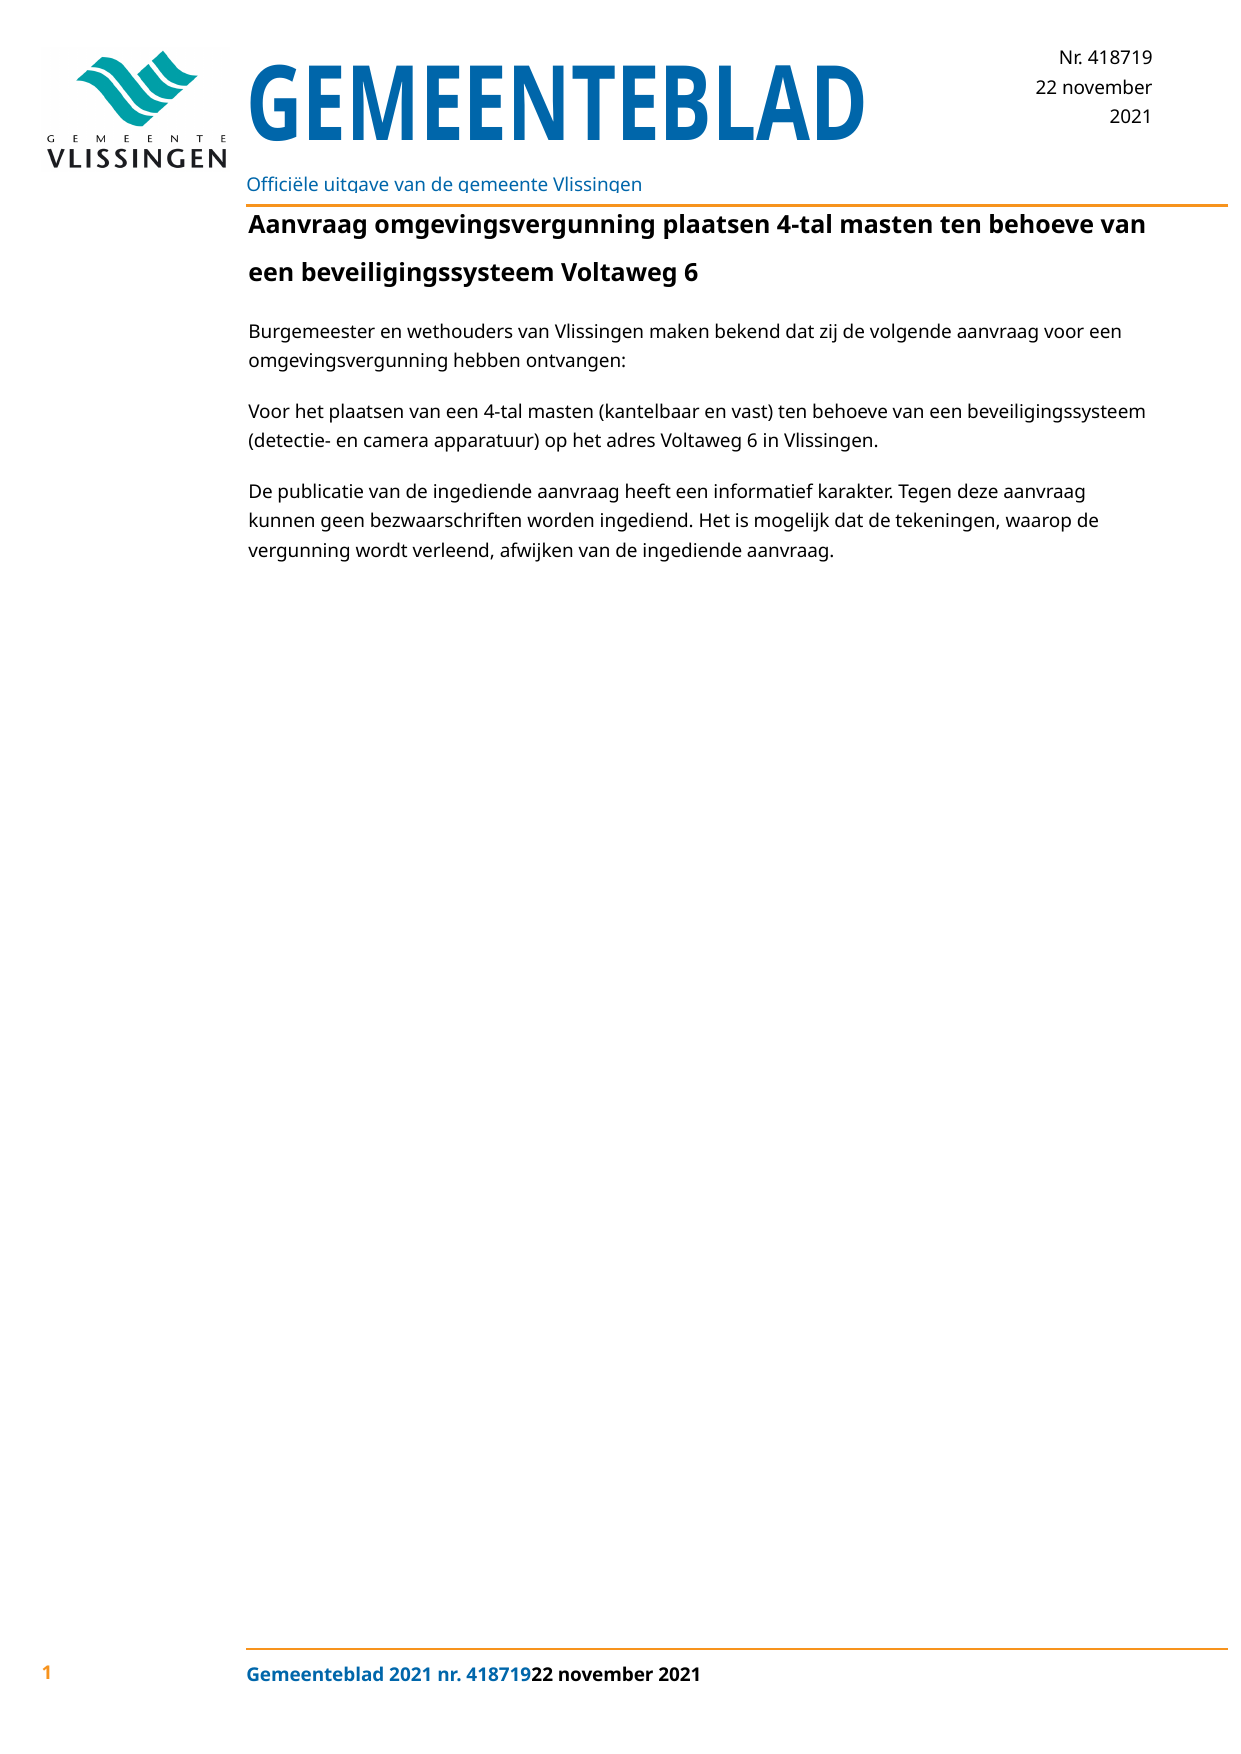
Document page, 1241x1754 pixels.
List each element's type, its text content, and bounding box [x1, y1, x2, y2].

picture [41, 47, 231, 172]
text Burgemeester en wethouders van Vlissingen maken bekend dat zij de volgende aanvraag voor een omgevingsvergunning hebben ontvangen: [248, 318, 1152, 373]
text Aanvraag omgevingsvergunning plaatsen 4-tal masten ten behoeve van een beveiligingssysteem Voltaweg 6 [248, 207, 1152, 288]
text De publicatie van de ingediende aanvraag heeft een informatief karakter. Tegen deze aanvraag kunnen geen bezwaarschriften worden ingediend. Het is mogelijk dat de tekeningen, waarop de vergunning wordt verleend, afwijken van de ingediende aanvraag. [248, 478, 1152, 563]
text Voor het plaatsen van een 4-tal masten (kantelbaar en vast) ten behoeve van een beveiligingssysteem (detectie- en camera apparatuur) op het adres Voltaweg 6 in Vlissingen. [248, 398, 1152, 453]
